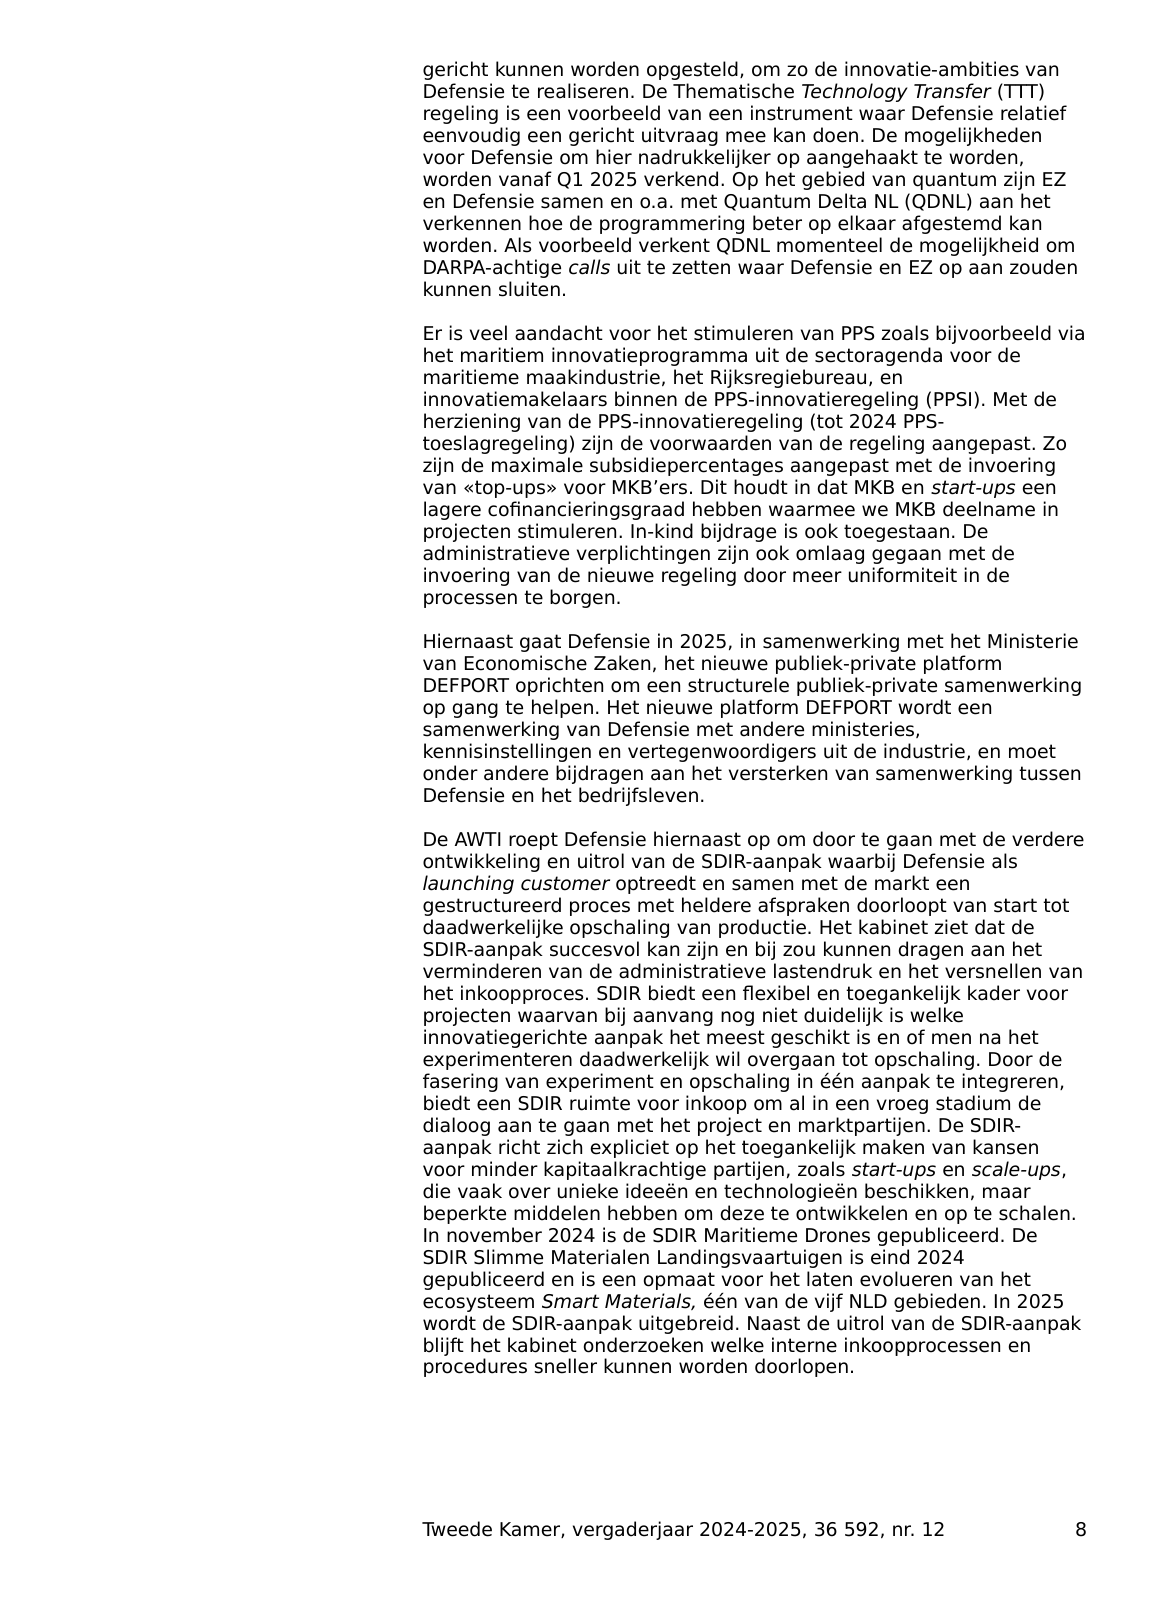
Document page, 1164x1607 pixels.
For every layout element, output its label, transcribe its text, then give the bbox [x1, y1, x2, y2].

text Er is veel aandacht voor het stimuleren van PPS zoals bijvoorbeeld via het maritiem innovatieprogramma uit de sectoragenda voor de maritieme maakindustrie, het Rijksregiebureau, en innovatiemakelaars binnen de PPS-innovatieregeling (PPSI). Met de herziening van de PPS-innovatieregeling (tot 2024 PPS-toeslagregeling) zijn de voorwaarden van de regeling aangepast. Zo zijn de maximale subsidiepercentages aangepast met de invoering van «top-ups» voor MKB’ers. Dit houdt in dat MKB en start-ups een lagere cofinancieringsgraad hebben waarmee we MKB deelname in projecten stimuleren. In-kind bijdrage is ook toegestaan. De administratieve verplichtingen zijn ook omlaag gegaan met de invoering van de nieuwe regeling door meer uniformiteit in de processen te borgen. [422, 323, 1087, 609]
text De AWTI roept Defensie hiernaast op om door te gaan met de verdere ontwikkeling en uitrol van de SDIR-aanpak waarbij Defensie als launching customer optreedt en samen met de markt een gestructureerd proces met heldere afspraken doorloopt van start tot daadwerkelijke opschaling van productie. Het kabinet ziet dat de SDIR-aanpak succesvol kan zijn en bij zou kunnen dragen aan het verminderen van de administratieve lastendruk en het versnellen van het inkoopproces. SDIR biedt een flexibel en toegankelijk kader voor projecten waarvan bij aanvang nog niet duidelijk is welke innovatiegerichte aanpak het meest geschikt is en of men na het experimenteren daadwerkelijk wil overgaan tot opschaling. Door de fasering van experiment en opschaling in één aanpak te integreren, biedt een SDIR ruimte voor inkoop om al in een vroeg stadium de dialoog aan te gaan met het project en marktpartijen. De SDIR-aanpak richt zich expliciet op het toegankelijk maken van kansen voor minder kapitaalkrachtige partijen, zoals start-ups en scale-ups, die vaak over unieke ideeën en technologieën beschikken, maar beperkte middelen hebben om deze te ontwikkelen en op te schalen. In november 2024 is de SDIR Maritieme Drones gepubliceerd. De SDIR Slimme Materialen Landingsvaartuigen is eind 2024 gepubliceerd en is een opmaat voor het laten evolueren van het ecosysteem Smart Materials, één van de vijf NLD gebieden. In 2025 wordt de SDIR-aanpak uitgebreid. Naast de uitrol van de SDIR-aanpak blijft het kabinet onderzoeken welke interne inkoopprocessen en procedures sneller kunnen worden doorlopen. [422, 829, 1087, 1378]
text gericht kunnen worden opgesteld, om zo de innovatie-ambities van Defensie te realiseren. De Thematische Technology Transfer (TTT) regeling is een voorbeeld van een instrument waar Defensie relatief eenvoudig een gericht uitvraag mee kan doen. De mogelijkheden voor Defensie om hier nadrukkelijker op aangehaakt te worden, worden vanaf Q1 2025 verkend. Op het gebied van quantum zijn EZ en Defensie samen en o.a. met Quantum Delta NL (QDNL) aan het verkennen hoe de programmering beter op elkaar afgestemd kan worden. Als voorbeeld verkent QDNL momenteel de mogelijkheid om DARPA-achtige calls uit te zetten waar Defensie en EZ op aan zouden kunnen sluiten. [422, 59, 1087, 301]
text Hiernaast gaat Defensie in 2025, in samenwerking met het Ministerie van Economische Zaken, het nieuwe publiek-private platform DEFPORT oprichten om een structurele publiek-private samenwerking op gang te helpen. Het nieuwe platform DEFPORT wordt een samenwerking van Defensie met andere ministeries, kennisinstellingen en vertegenwoordigers uit de industrie, en moet onder andere bijdragen aan het versterken van samenwerking tussen Defensie en het bedrijfsleven. [422, 631, 1087, 807]
